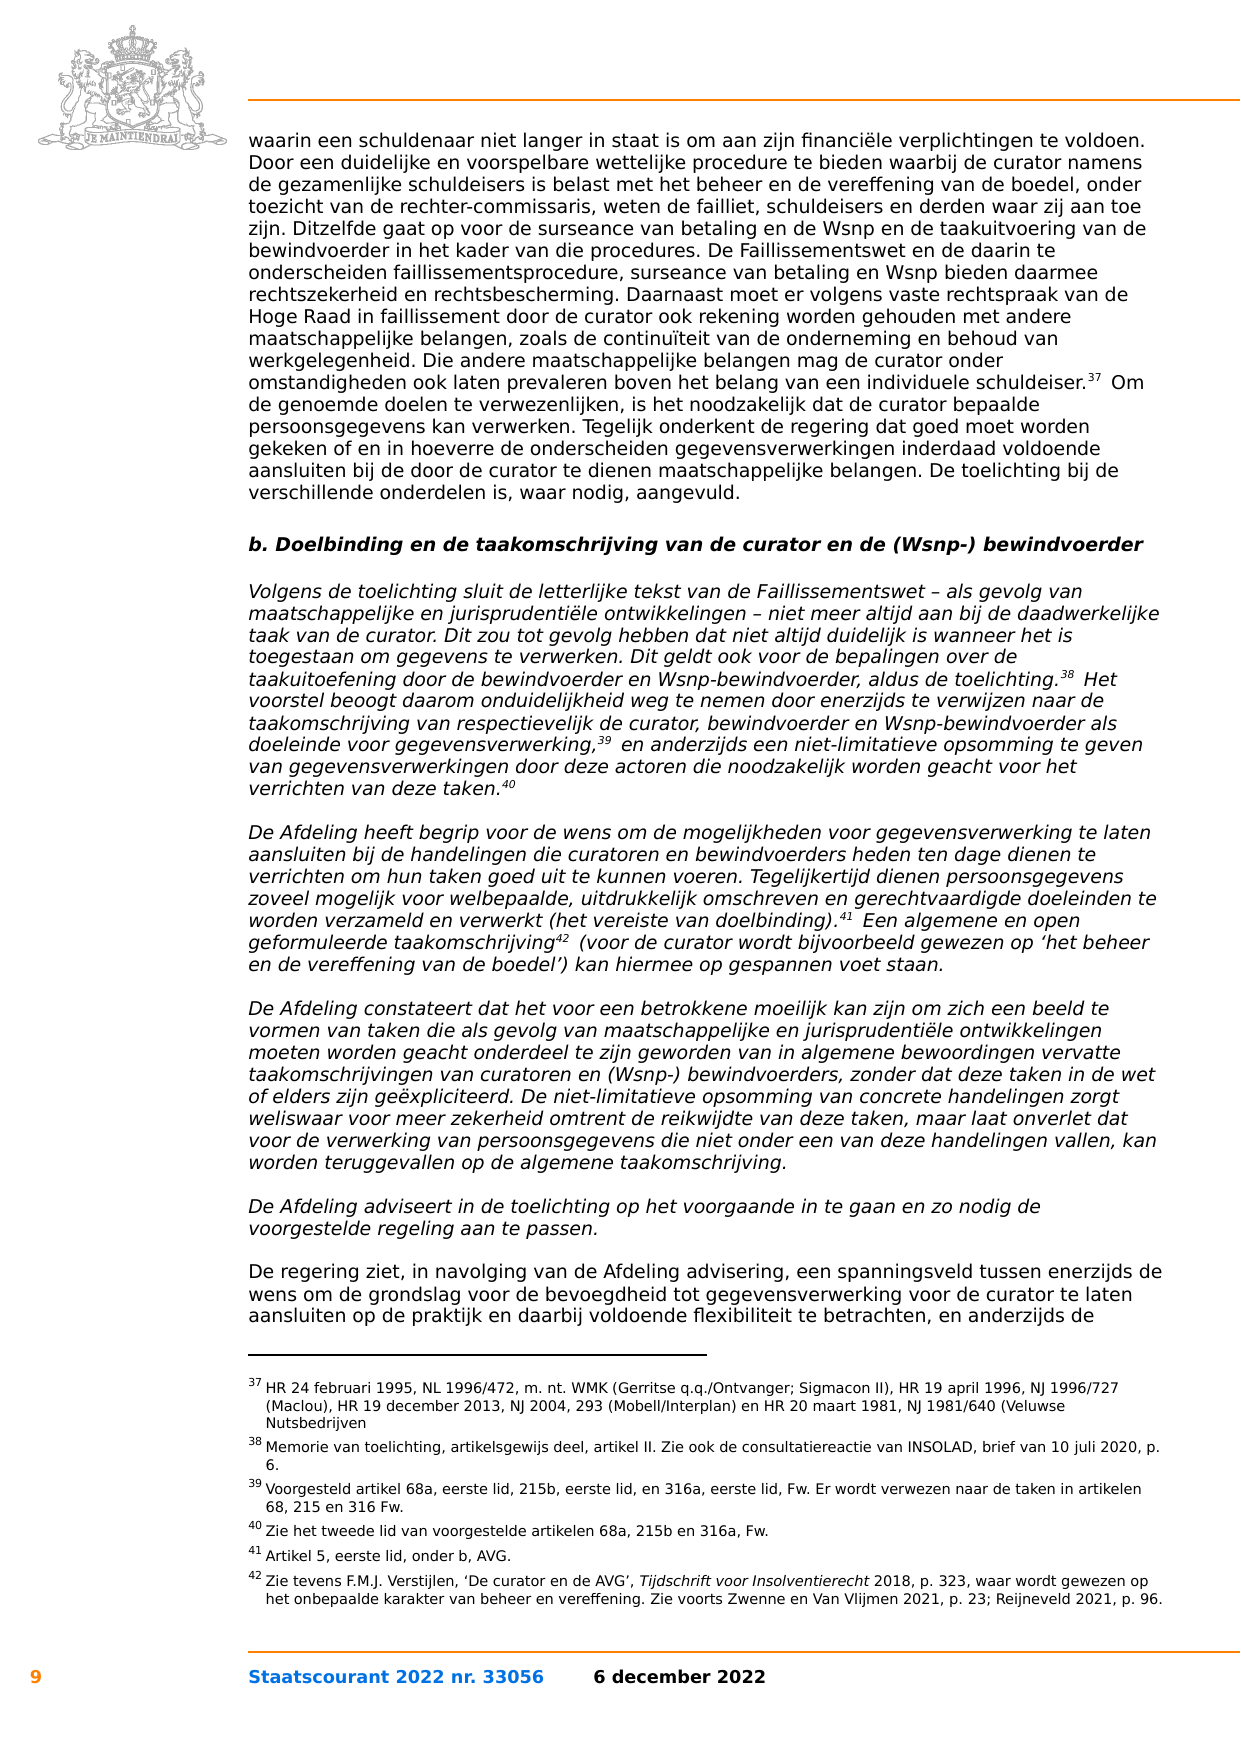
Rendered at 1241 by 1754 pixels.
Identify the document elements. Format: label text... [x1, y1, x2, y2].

text De Afdeling constateert dat het voor een betrokkene moeilijk kan zijn om zich een beeld te vormen van taken die als gevolg van maatschappelijke en jurisprudentiële ontwikkelingen moeten worden geacht onderdeel te zijn geworden van in algemene bewoordingen vervatte taakomschrijvingen van curatoren en (Wsnp-) bewindvoerders, zonder dat deze taken in de wet of elders zijn geëxpliciteerd. De niet-limitatieve opsomming van concrete handelingen zorgt weliswaar voor meer zekerheid omtrent de reikwijdte van deze taken, maar laat onverlet dat voor de verwerking van persoonsgegevens die niet onder een van deze handelingen vallen, kan worden teruggevallen op de algemene taakomschrijving. [248, 998, 1163, 1174]
text waarin een schuldenaar niet langer in staat is om aan zijn financiële verplichtingen te voldoen. Door een duidelijke en voorspelbare wettelijke procedure te bieden waarbij de curator namens de gezamenlijke schuldeisers is belast met het beheer en de vereffening van de boedel, onder toezicht van de rechter-commissaris, weten de failliet, schuldeisers en derden waar zij aan toe zijn. Ditzelfde gaat op voor de surseance van betaling en de Wsnp en de taakuitvoering van de bewindvoerder in het kader van die procedures. De Faillissementswet en de daarin te onderscheiden faillissementsprocedure, surseance van betaling en Wsnp bieden daarmee rechtszekerheid en rechtsbescherming. Daarnaast moet er volgens vaste rechtspraak van de Hoge Raad in faillissement door de curator ook rekening worden gehouden met andere maatschappelijke belangen, zoals de continuïteit van de onderneming en behoud van werkgelegenheid. Die andere maatschappelijke belangen mag de curator onder omstandigheden ook laten prevaleren boven het belang van een individuele schuldeiser. Om de genoemde doelen te verwezenlijken, is het noodzakelijk dat de curator bepaalde persoonsgegevens kan verwerken. Tegelijk onderkent de regering dat goed moet worden gekeken of en in hoeverre de onderscheiden gegevensverwerkingen inderdaad voldoende aansluiten bij de door de curator te dienen maatschappelijke belangen. De toelichting bij de verschillende onderdelen is, waar nodig, aangevuld. [248, 130, 1163, 503]
text De Afdeling adviseert in de toelichting op het voorgaande in te gaan en zo nodig de voorgestelde regeling aan te passen. [248, 1196, 1163, 1239]
text Volgens de toelichting sluit de letterlijke tekst van de Faillissementswet – als gevolg van maatschappelijke en jurisprudentiële ontwikkelingen – niet meer altijd aan bij de daadwerkelijke taak van de curator. Dit zou tot gevolg hebben dat niet altijd duidelijk is wanneer het is toegestaan om gegevens te verwerken. Dit geldt ook voor de bepalingen over de taakuitoefening door de bewindvoerder en Wsnp-bewindvoerder, aldus de toelichting. Het voorstel beoogt daarom onduidelijkheid weg te nemen door enerzijds te verwijzen naar de taakomschrijving van respectievelijk de curator, bewindvoerder en Wsnp-bewindvoerder als doeleinde voor gegevensverwerking, en anderzijds een niet-limitatieve opsomming te geven van gegevensverwerkingen door deze actoren die noodzakelijk worden geacht voor het verrichten van deze taken. [248, 581, 1163, 800]
picture [38, 25, 227, 150]
text Voorgesteld artikel 68a, eerste lid, 215b, eerste lid, en 316a, eerste lid, Fw. Er wordt verwezen naar de taken in artikelen 68, 215 en 316 Fw. [248, 1477, 1163, 1516]
text De Afdeling heeft begrip voor de wens om de mogelijkheden voor gegevensverwerking te laten aansluiten bij de handelingen die curatoren en bewindvoerders heden ten dage dienen te verrichten om hun taken goed uit te kunnen voeren. Tegelijkertijd dienen persoonsgegevens zoveel mogelijk voor welbepaalde, uitdrukkelijk omschreven en gerechtvaardigde doeleinden te worden verzameld en verwerkt (het vereiste van doelbinding). Een algemene en open geformuleerde taakomschrijving (voor de curator wordt bijvoorbeeld gewezen op ‘het beheer en de vereffening van de boedel’) kan hiermee op gespannen voet staan. [248, 822, 1163, 976]
text Zie het tweede lid van voorgestelde artikelen 68a, 215b en 316a, Fw. [248, 1519, 1163, 1541]
text Zie tevens F.M.J. Verstijlen, ‘De curator en de AVG’, Tijdschrift voor Insolventierecht 2018, p. 323, waar wordt gewezen op het onbepaalde karakter van beheer en vereffening. Zie voorts Zwenne en Van Vlijmen 2021, p. 23; Reijneveld 2021, p. 96. [248, 1569, 1163, 1608]
text De regering ziet, in navolging van de Afdeling advisering, een spanningsveld tussen enerzijds de wens om de grondslag voor de bevoegdheid tot gegevensverwerking voor de curator te laten aansluiten op de praktijk en daarbij voldoende flexibiliteit te betrachten, en anderzijds de [248, 1261, 1163, 1327]
text Artikel 5, eerste lid, onder b, AVG. [248, 1544, 1163, 1566]
subtitle b. Doelbinding en de taakomschrijving van de curator en de (Wsnp-) bewindvoerder [248, 533, 1163, 556]
text Memorie van toelichting, artikelsgewijs deel, artikel II. Zie ook de consultatiereactie van INSOLAD, brief van 10 juli 2020, p. 6. [248, 1435, 1163, 1474]
text HR 24 februari 1995, NL 1996/472, m. nt. WMK (Gerritse q.q./Ontvanger; Sigmacon II), HR 19 april 1996, NJ 1996/727 (Maclou), HR 19 december 2013, NJ 2004, 293 (Mobell/Interplan) en HR 20 maart 1981, NJ 1981/640 (Veluwse Nutsbedrijven [248, 1376, 1163, 1432]
